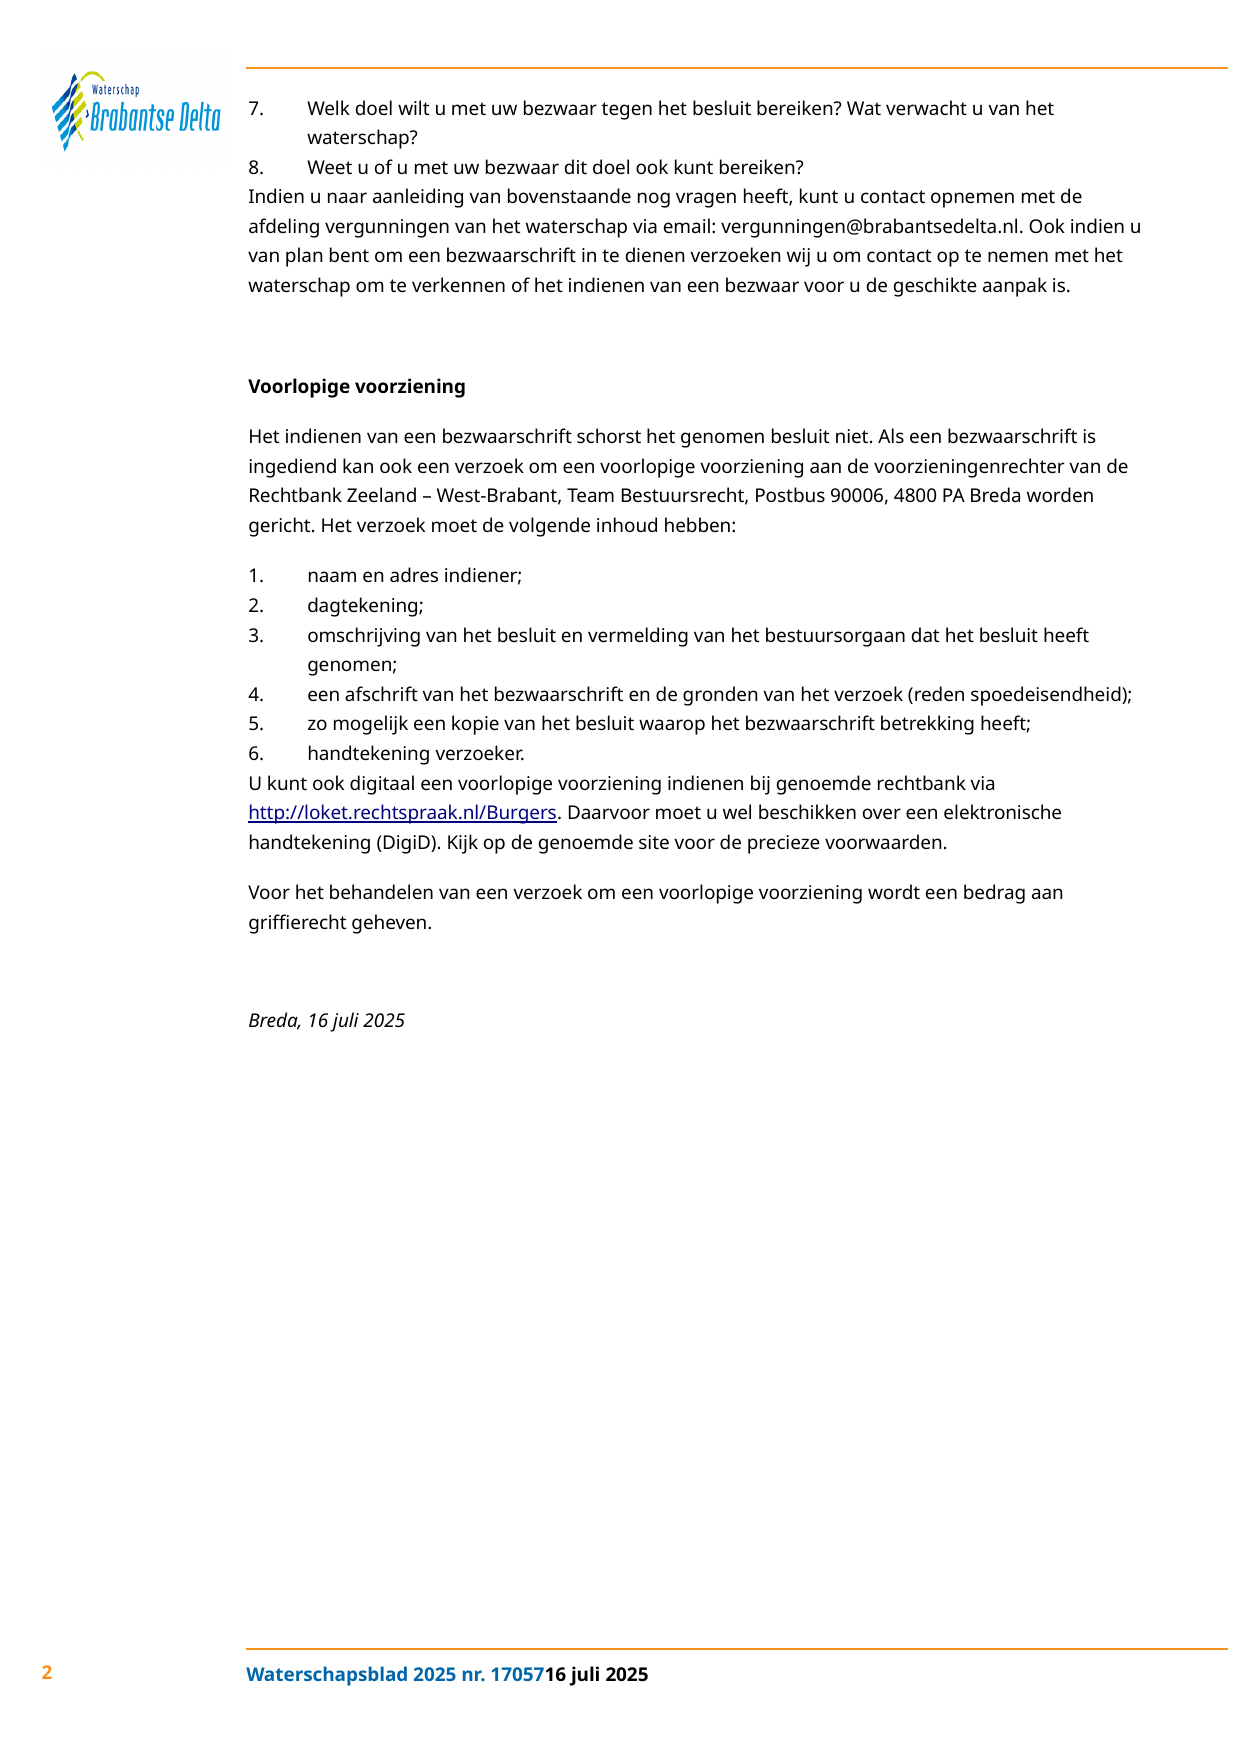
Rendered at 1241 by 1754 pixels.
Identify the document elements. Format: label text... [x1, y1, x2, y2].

text Indien u naar aanleiding van bovenstaande nog vragen heeft, kunt u contact opnemen met de afdeling vergunningen van het waterschap via email: vergunningen@brabantsedelta.nl. Ook indien u van plan bent om een bezwaarschrift in te dienen verzoeken wij u om contact op te nemen met het waterschap om te verkennen of het indienen van een bezwaar voor u de geschikte aanpak is. [248, 183, 1152, 298]
list Weet u of u met uw bezwaar dit doel ook kunt bereiken? [248, 154, 1152, 180]
picture [41, 47, 231, 172]
list naam en adres indiener; [248, 563, 1152, 588]
list handtekening verzoeker. [248, 740, 1152, 766]
text Voor het behandelen van een verzoek om een voorlopige voorziening wordt een bedrag aan griffierecht geheven. [248, 879, 1152, 935]
text Het indienen van een bezwaarschrift schorst het genomen besluit niet. Als een bezwaarschrift is ingediend kan ook een verzoek om een voorlopige voorziening aan de voorzieningenrechter van de Rechtbank Zeeland – West-Brabant, Team Bestuursrecht, Postbus 90006, 4800 PA Breda worden gericht. Het verzoek moet de volgende inhoud hebben: [248, 423, 1152, 538]
list zo mogelijk een kopie van het besluit waarop het bezwaarschrift betrekking heeft; [248, 711, 1152, 736]
list een afschrift van het bezwaarschrift en de gronden van het verzoek (reden spoedeisendheid); [248, 681, 1152, 707]
list Welk doel wilt u met uw bezwaar tegen het besluit bereiken? Wat verwacht u van het waterschap? [248, 95, 1152, 150]
text Breda, 16 juli 2025 [248, 1007, 1152, 1033]
text Voorlopige voorziening [248, 373, 1152, 399]
list omschrijving van het besluit en vermelding van het bestuursorgaan dat het besluit heeft genomen; [248, 622, 1152, 677]
list dagtekening; [248, 592, 1152, 618]
text U kunt ook digitaal een voorlopige voorziening indienen bij genoemde rechtbank via http://loket.rechtspraak.nl/Burgers. Daarvoor moet u wel beschikken over een elektronische handtekening (DigiD). Kijk op de genoemde site voor de precieze voorwaarden. [248, 770, 1152, 855]
